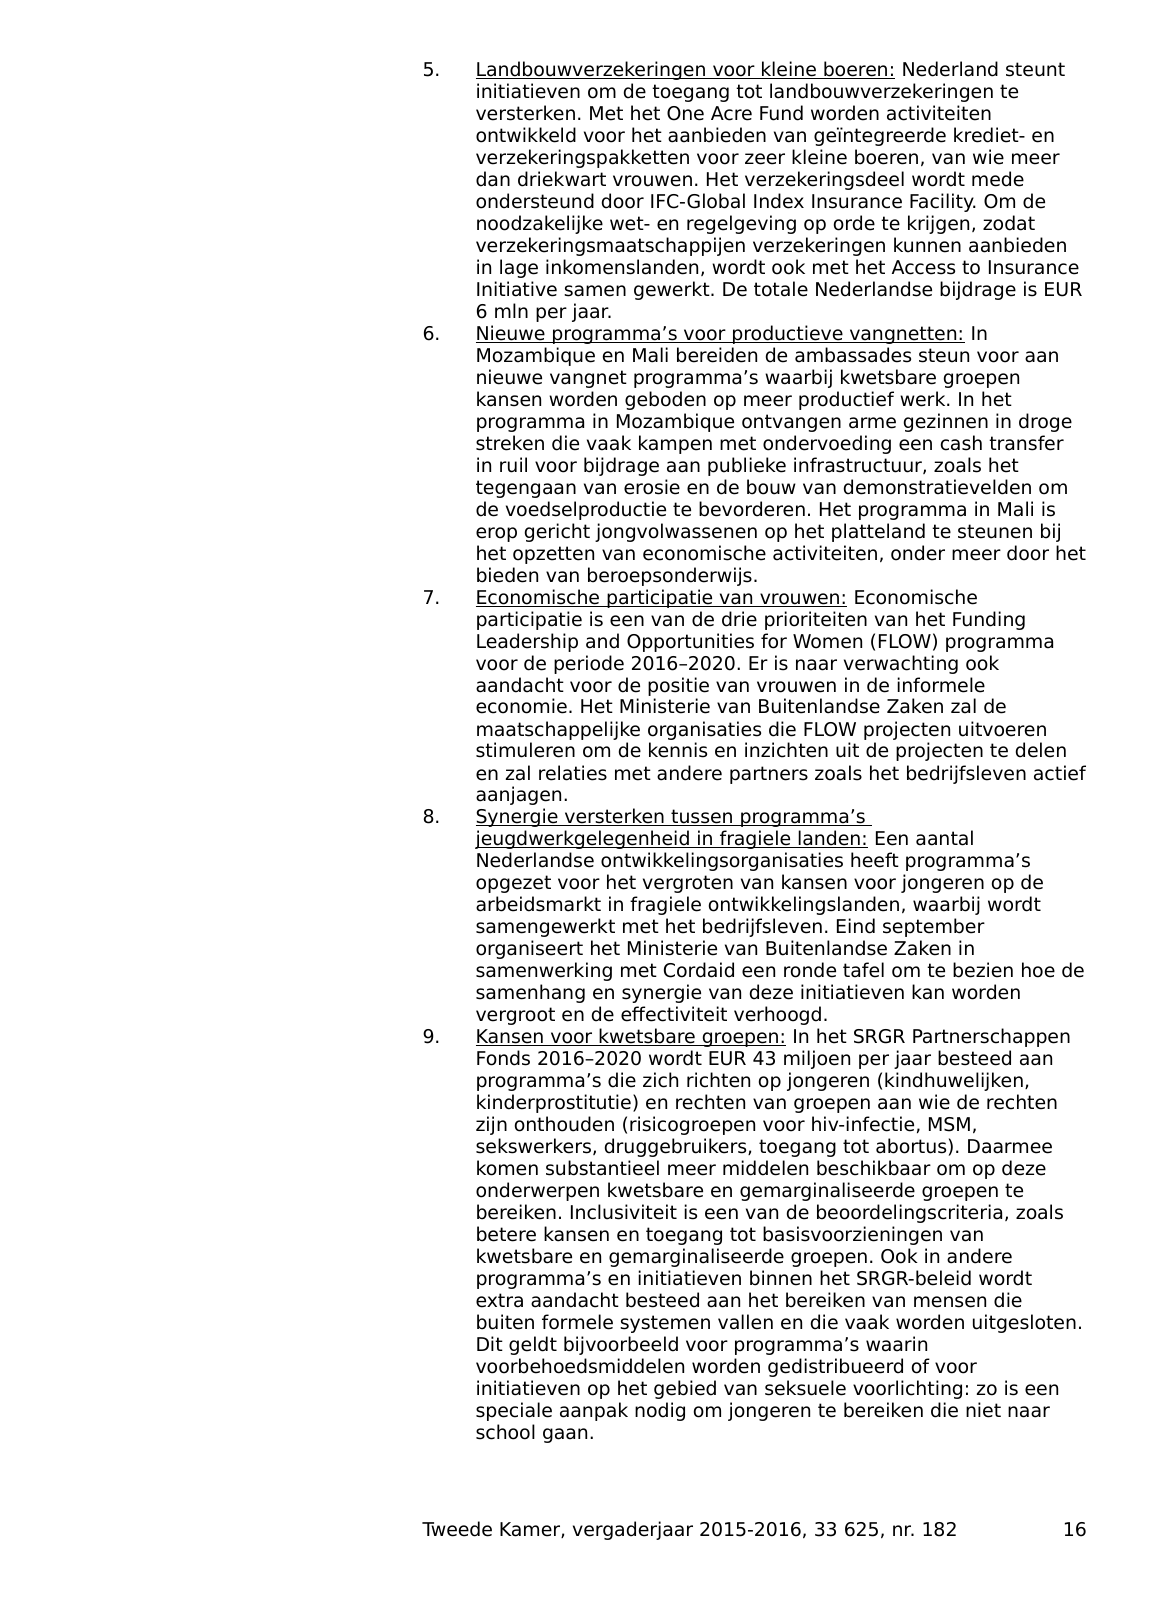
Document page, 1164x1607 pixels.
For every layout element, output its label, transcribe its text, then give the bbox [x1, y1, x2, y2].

text 6. Nieuwe programma’s voor productieve vangnetten: In Mozambique en Mali bereiden de ambassades steun voor aan nieuwe vangnet programma’s waarbij kwetsbare groepen kansen worden geboden op meer productief werk. In het programma in Mozambique ontvangen arme gezinnen in droge streken die vaak kampen met ondervoeding een cash transfer in ruil voor bijdrage aan publieke infrastructuur, zoals het tegengaan van erosie en de bouw van demonstratievelden om de voedselproductie te bevorderen. Het programma in Mali is erop gericht jongvolwassenen op het platteland te steunen bij het opzetten van economische activiteiten, onder meer door het bieden van beroepsonderwijs. [422, 323, 1087, 587]
text 5. Landbouwverzekeringen voor kleine boeren: Nederland steunt initiatieven om de toegang tot landbouwverzekeringen te versterken. Met het One Acre Fund worden activiteiten ontwikkeld voor het aanbieden van geïntegreerde krediet- en verzekeringspakketten voor zeer kleine boeren, van wie meer dan driekwart vrouwen. Het verzekeringsdeel wordt mede ondersteund door IFC-Global Index Insurance Facility. Om de noodzakelijke wet- en regelgeving op orde te krijgen, zodat verzekeringsmaatschappijen verzekeringen kunnen aanbieden in lage inkomenslanden, wordt ook met het Access to Insurance Initiative samen gewerkt. De totale Nederlandse bijdrage is EUR 6 mln per jaar. [422, 59, 1087, 323]
text 7. Economische participatie van vrouwen: Economische participatie is een van de drie prioriteiten van het Funding Leadership and Opportunities for Women (FLOW) programma voor de periode 2016–2020. Er is naar verwachting ook aandacht voor de positie van vrouwen in de informele economie. Het Ministerie van Buitenlandse Zaken zal de maatschappelijke organisaties die FLOW projecten uitvoeren stimuleren om de kennis en inzichten uit de projecten te delen en zal relaties met andere partners zoals het bedrijfsleven actief aanjagen. [422, 587, 1087, 806]
text 9. Kansen voor kwetsbare groepen: In het SRGR Partnerschappen Fonds 2016–2020 wordt EUR 43 miljoen per jaar besteed aan programma’s die zich richten op jongeren (kindhuwelijken, kinderprostitutie) en rechten van groepen aan wie de rechten zijn onthouden (risicogroepen voor hiv-infectie, MSM, sekswerkers, druggebruikers, toegang tot abortus). Daarmee komen substantieel meer middelen beschikbaar om op deze onderwerpen kwetsbare en gemarginaliseerde groepen te bereiken. Inclusiviteit is een van de beoordelingscriteria, zoals betere kansen en toegang tot basisvoorzieningen van kwetsbare en gemarginaliseerde groepen. Ook in andere programma’s en initiatieven binnen het SRGR-beleid wordt extra aandacht besteed aan het bereiken van mensen die buiten formele systemen vallen en die vaak worden uitgesloten. Dit geldt bijvoorbeeld voor programma’s waarin voorbehoedsmiddelen worden gedistribueerd of voor initiatieven op het gebied van seksuele voorlichting: zo is een speciale aanpak nodig om jongeren te bereiken die niet naar school gaan. [422, 1026, 1087, 1444]
text 8. Synergie versterken tussen programma’s jeugdwerkgelegenheid in fragiele landen: Een aantal Nederlandse ontwikkelingsorganisaties heeft programma’s opgezet voor het vergroten van kansen voor jongeren op de arbeidsmarkt in fragiele ontwikkelingslanden, waarbij wordt samengewerkt met het bedrijfsleven. Eind september organiseert het Ministerie van Buitenlandse Zaken in samenwerking met Cordaid een ronde tafel om te bezien hoe de samenhang en synergie van deze initiatieven kan worden vergroot en de effectiviteit verhoogd. [422, 806, 1087, 1026]
